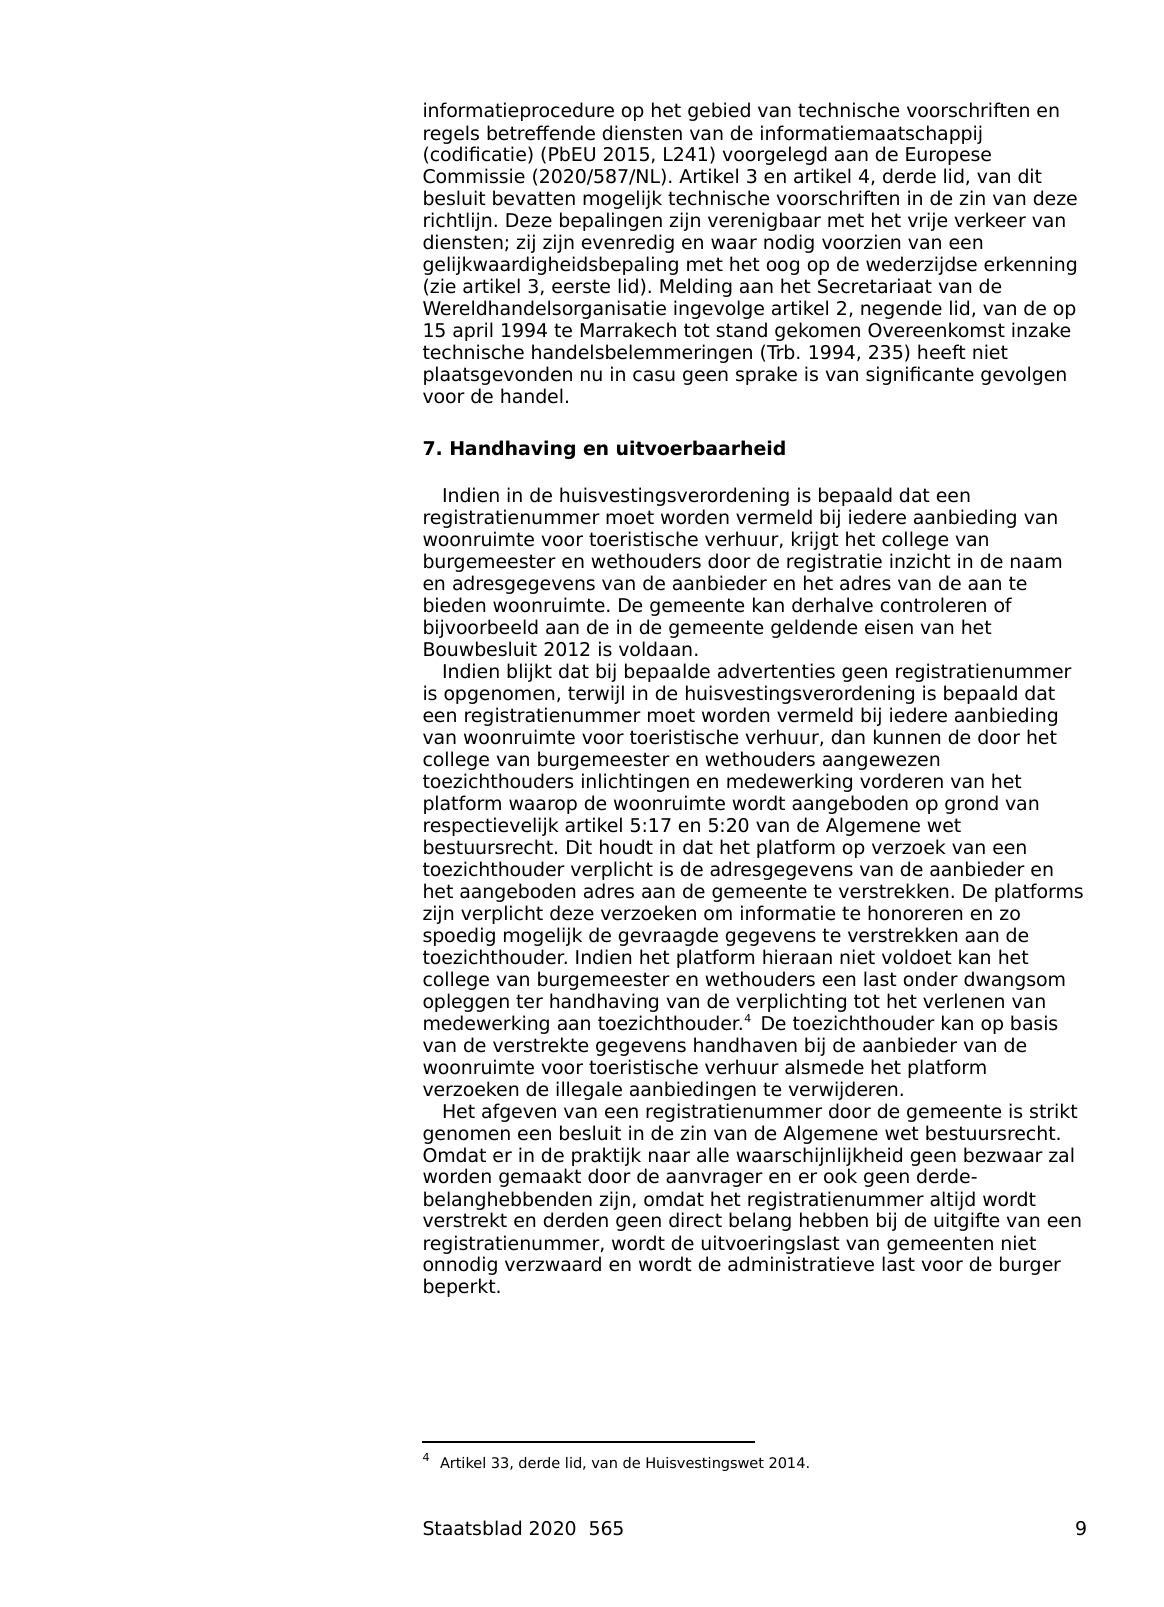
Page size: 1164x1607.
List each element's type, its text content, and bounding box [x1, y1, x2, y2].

text Artikel 33, derde lid, van de Huisvestingswet 2014. [422, 1451, 1087, 1473]
text Indien in de huisvestingsverordening is bepaald dat een registratienummer moet worden vermeld bij iedere aanbieding van woonruimte voor toeristische verhuur, krijgt het college van burgemeester en wethouders door de registratie inzicht in de naam en adresgegevens van de aanbieder en het adres van de aan te bieden woonruimte. De gemeente kan derhalve controleren of bijvoorbeeld aan de in de gemeente geldende eisen van het Bouwbesluit 2012 is voldaan. [422, 485, 1087, 661]
subtitle 7. Handhaving en uitvoerbaarheid [422, 438, 1087, 460]
text Indien blijkt dat bij bepaalde advertenties geen registratienummer is opgenomen, terwijl in de huisvestingsverordening is bepaald dat een registratienummer moet worden vermeld bij iedere aanbieding van woonruimte voor toeristische verhuur, dan kunnen de door het college van burgemeester en wethouders aangewezen toezichthouders inlichtingen en medewerking vorderen van het platform waarop de woonruimte wordt aangeboden op grond van respectievelijk artikel 5:17 en 5:20 van de Algemene wet bestuursrecht. Dit houdt in dat het platform op verzoek van een toezichthouder verplicht is de adresgegevens van de aanbieder en het aangeboden adres aan de gemeente te verstrekken. De platforms zijn verplicht deze verzoeken om informatie te honoreren en zo spoedig mogelijk de gevraagde gegevens te verstrekken aan de toezichthouder. Indien het platform hieraan niet voldoet kan het college van burgemeester en wethouders een last onder dwangsom opleggen ter handhaving van de verplichting tot het verlenen van medewerking aan toezichthouder. De toezichthouder kan op basis van de verstrekte gegevens handhaven bij de aanbieder van de woonruimte voor toeristische verhuur alsmede het platform verzoeken de illegale aanbiedingen te verwijderen. [422, 661, 1087, 1101]
text informatieprocedure op het gebied van technische voorschriften en regels betreffende diensten van de informatiemaatschappij (codificatie) (PbEU 2015, L241) voorgelegd aan de Europese Commissie (2020/587/NL). Artikel 3 en artikel 4, derde lid, van dit besluit bevatten mogelijk technische voorschriften in de zin van deze richtlijn. Deze bepalingen zijn verenigbaar met het vrije verkeer van diensten; zij zijn evenredig en waar nodig voorzien van een gelijkwaardigheidsbepaling met het oog op de wederzijdse erkenning (zie artikel 3, eerste lid). Melding aan het Secretariaat van de Wereldhandelsorganisatie ingevolge artikel 2, negende lid, van de op 15 april 1994 te Marrakech tot stand gekomen Overeenkomst inzake technische handelsbelemmeringen (Trb. 1994, 235) heeft niet plaatsgevonden nu in casu geen sprake is van significante gevolgen voor de handel. [422, 100, 1087, 408]
text Het afgeven van een registratienummer door de gemeente is strikt genomen een besluit in de zin van de Algemene wet bestuursrecht. Omdat er in de praktijk naar alle waarschijnlijkheid geen bezwaar zal worden gemaakt door de aanvrager en er ook geen derde-belanghebbenden zijn, omdat het registratienummer altijd wordt verstrekt en derden geen direct belang hebben bij de uitgifte van een registratienummer, wordt de uitvoeringslast van gemeenten niet onnodig verzwaard en wordt de administratieve last voor de burger beperkt. [422, 1101, 1087, 1298]
